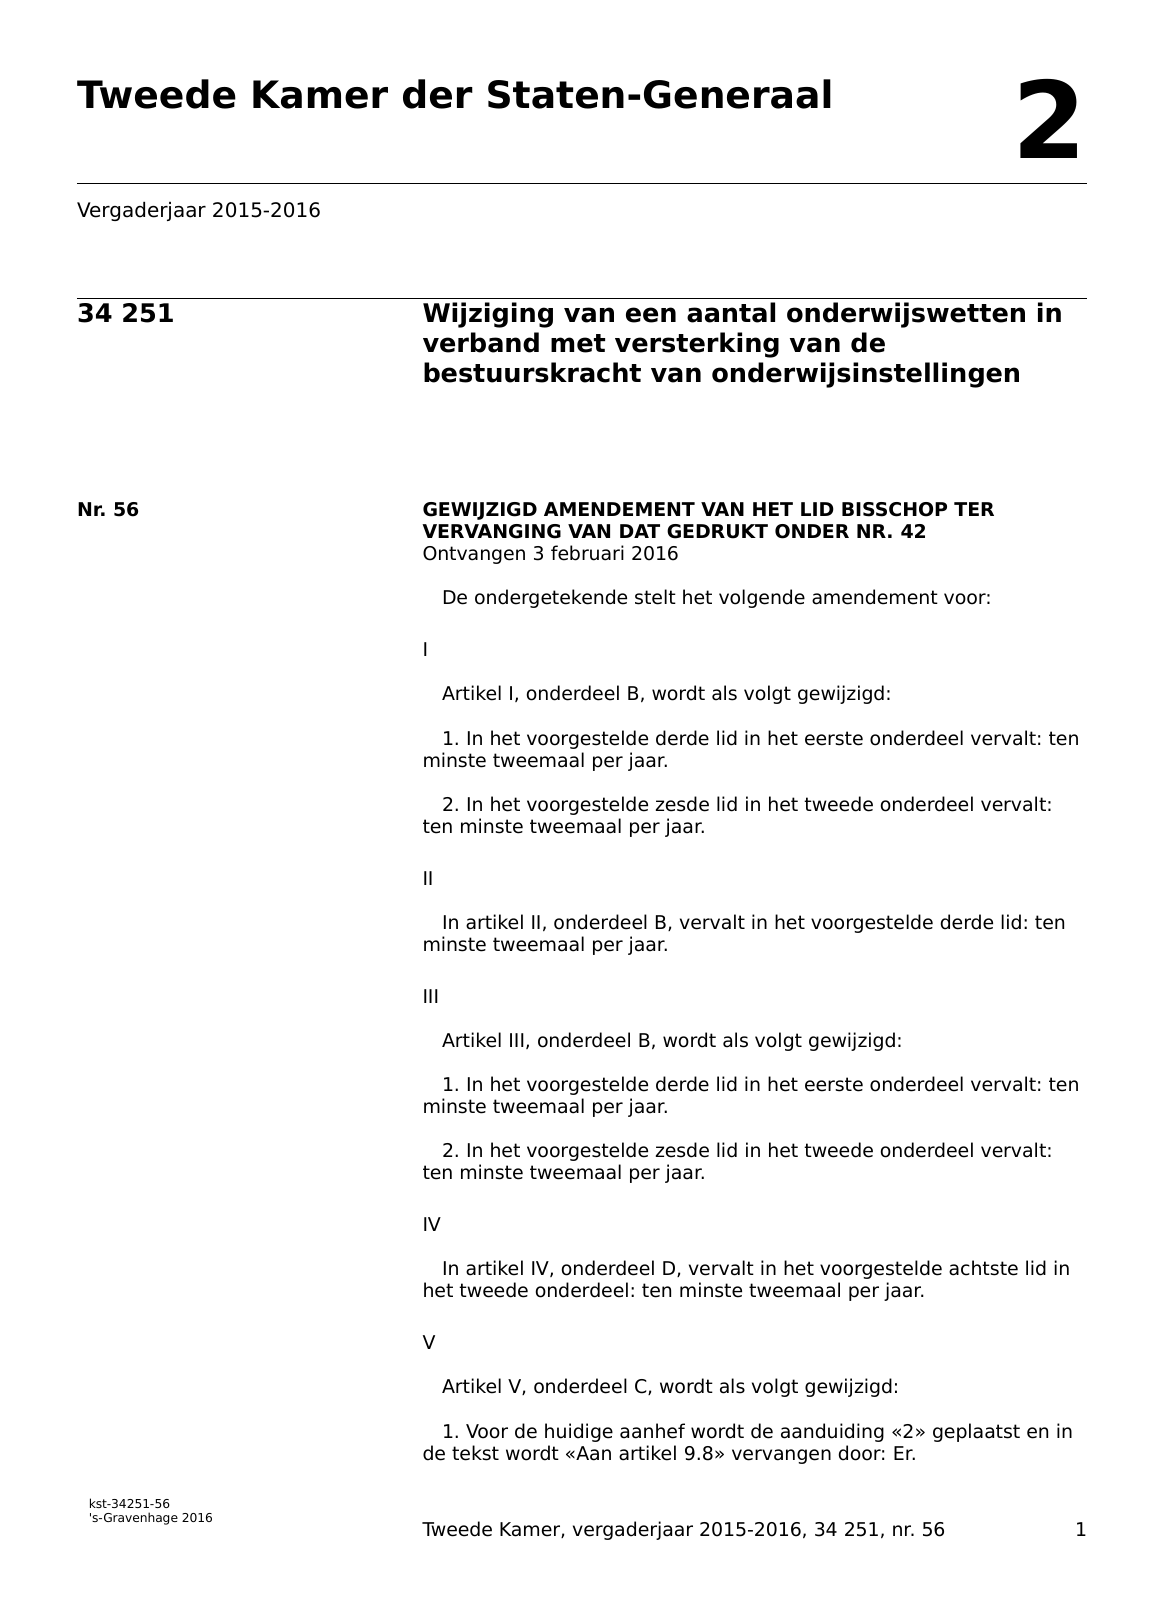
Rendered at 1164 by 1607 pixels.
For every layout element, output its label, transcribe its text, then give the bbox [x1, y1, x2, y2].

subtitle II [422, 868, 1087, 889]
text Artikel I, onderdeel B, wordt als volgt gewijzigd: [422, 683, 1087, 705]
subtitle I [422, 639, 1087, 661]
text 1. In het voorgestelde derde lid in het eerste onderdeel vervalt: ten minste tweemaal per jaar. [422, 727, 1087, 771]
subtitle V [422, 1332, 1087, 1354]
text 1. In het voorgestelde derde lid in het eerste onderdeel vervalt: ten minste tweemaal per jaar. [422, 1074, 1087, 1118]
table_header 2 [886, 59, 1087, 183]
text In artikel II, onderdeel B, vervalt in het voorgestelde derde lid: ten minste tweemaal per jaar. [422, 912, 1087, 956]
table_header Tweede Kamer der Staten-Generaal [77, 59, 886, 183]
text Artikel III, onderdeel B, wordt als volgt gewijzigd: [422, 1030, 1087, 1052]
text De ondergetekende stelt het volgende amendement voor: [422, 587, 1087, 609]
table_cell Vergaderjaar 2015-2016 [77, 184, 1087, 298]
text 's-Gravenhage 2016 [88, 1511, 323, 1525]
text 2. In het voorgestelde zesde lid in het tweede onderdeel vervalt: ten minste tweemaal per jaar. [422, 794, 1087, 838]
subtitle Nr. 56 GEWIJZIGD AMENDEMENT VAN HET LID BISSCHOP TER VERVANGING VAN DAT GEDRUKT ONDER NR. 42 [77, 499, 1087, 543]
text Ontvangen 3 februari 2016 [422, 543, 1087, 565]
text 1. Voor de huidige aanhef wordt de aanduiding «2» geplaatst en in de tekst wordt «Aan artikel 9.8» vervangen door: Er. [422, 1421, 1087, 1464]
subtitle III [422, 986, 1087, 1008]
text In artikel IV, onderdeel D, vervalt in het voorgestelde achtste lid in het tweede onderdeel: ten minste tweemaal per jaar. [422, 1258, 1087, 1302]
text 2. In het voorgestelde zesde lid in het tweede onderdeel vervalt: ten minste tweemaal per jaar. [422, 1140, 1087, 1184]
subtitle 34 251 Wijziging van een aantal onderwijswetten in verband met versterking van de bestuurskracht van onderwijsinstellingen [77, 299, 1087, 388]
subtitle IV [422, 1214, 1087, 1236]
text kst-34251-56 [88, 1497, 323, 1511]
text Artikel V, onderdeel C, wordt als volgt gewijzigd: [422, 1376, 1087, 1398]
